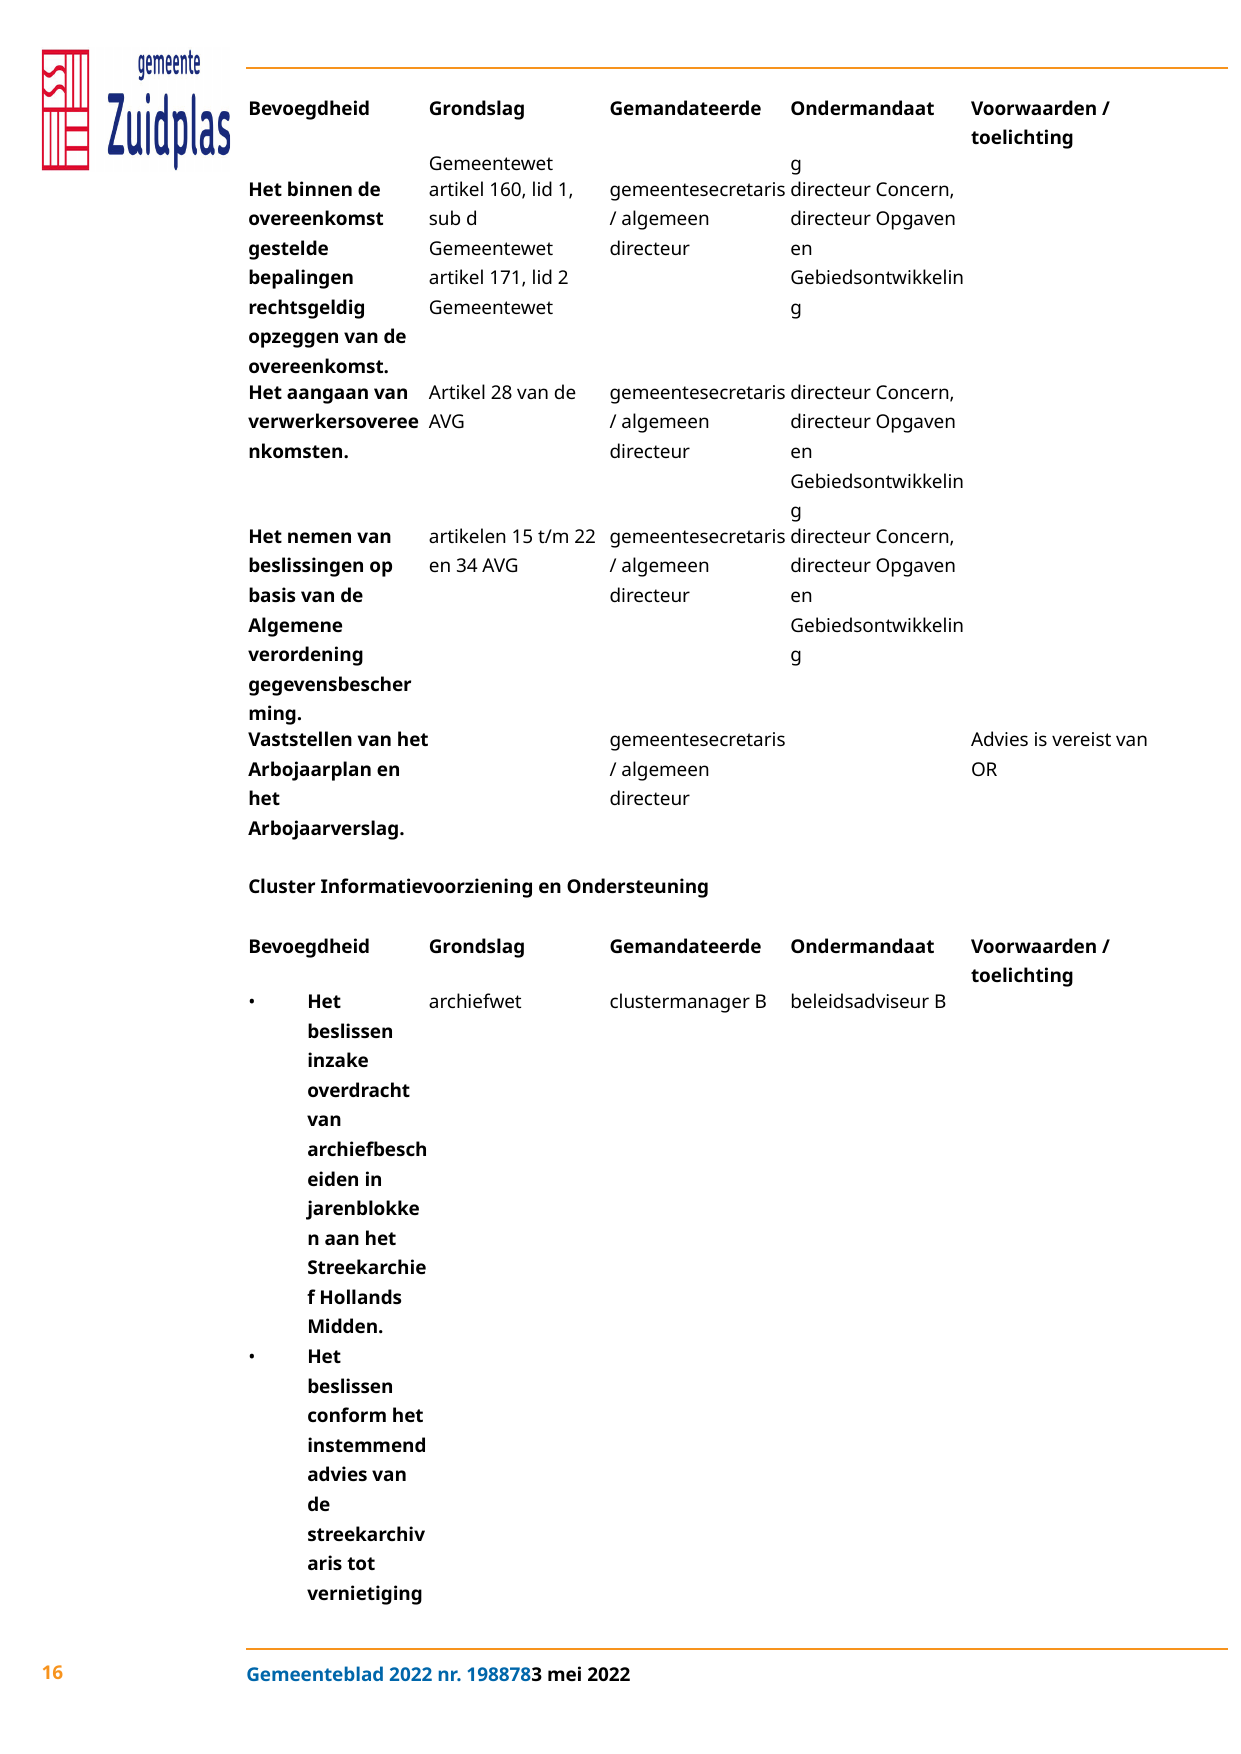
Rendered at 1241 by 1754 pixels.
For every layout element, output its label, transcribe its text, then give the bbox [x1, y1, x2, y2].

table_header Gemandateerde [609, 933, 790, 988]
table_cell Het beslissen inzake overdracht van archiefbescheiden in jarenblokken aan het Streekarchief Hollands Midden. Het beslissen conform het instemmend advies van de streekarchivaris tot vernietiging [248, 988, 429, 1606]
table_cell [971, 150, 1152, 176]
table_header Grondslag [429, 933, 609, 988]
table_header Ondermandaat [790, 95, 971, 150]
table_cell Artikel 28 van de AVG [429, 379, 609, 523]
table_cell g [790, 150, 971, 176]
table_cell gemeentesecretaris / algemeen directeur [609, 523, 790, 726]
table_cell directeur Concern, directeur Opgaven en Gebiedsontwikkeling [790, 176, 971, 379]
table_cell clustermanager B [609, 988, 790, 1606]
table_cell Advies is vereist van OR [971, 726, 1152, 841]
table_cell gemeentesecretaris / algemeen directeur [609, 379, 790, 523]
table_cell artikel 160, lid 1, sub d Gemeentewet artikel 171, lid 2 Gemeentewet [429, 176, 609, 379]
table_cell Het nemen van beslissingen op basis van de Algemene verordening gegevensbescherming. [248, 523, 429, 726]
table_cell artikelen 15 t/m 22 en 34 AVG [429, 523, 609, 726]
table_cell gemeentesecretaris / algemeen directeur [609, 726, 790, 841]
table_cell [971, 523, 1152, 726]
table_header Voorwaarden / toelichting [971, 933, 1152, 988]
table_cell Het aangaan van verwerkersovereenkomsten. [248, 379, 429, 523]
table_header Grondslag [429, 95, 609, 150]
table_cell [790, 726, 971, 841]
picture [41, 47, 231, 172]
table_header Ondermandaat [790, 933, 971, 988]
table_cell [971, 176, 1152, 379]
table_cell directeur Concern, directeur Opgaven en Gebiedsontwikkeling [790, 379, 971, 523]
table_cell Vaststellen van het Arbojaarplan en het Arbojaarverslag. [248, 726, 429, 841]
text Cluster Informatievoorziening en Ondersteuning [248, 874, 1152, 899]
table_cell [971, 988, 1152, 1606]
table_cell Het binnen de overeenkomst gestelde bepalingen rechtsgeldig opzeggen van de overeenkomst. [248, 176, 429, 379]
table_cell gemeentesecretaris / algemeen directeur [609, 176, 790, 379]
table_cell Gemeentewet [429, 150, 609, 176]
table_cell [248, 150, 429, 176]
table_cell [971, 379, 1152, 523]
table_header Bevoegdheid [248, 95, 429, 150]
table_cell [429, 726, 609, 841]
table_cell beleidsadviseur B [790, 988, 971, 1606]
table_header Voorwaarden / toelichting [971, 95, 1152, 150]
table_cell directeur Concern, directeur Opgaven en Gebiedsontwikkeling [790, 523, 971, 726]
table_cell [609, 150, 790, 176]
table_header Gemandateerde [609, 95, 790, 150]
table_cell archiefwet [429, 988, 609, 1606]
table_header Bevoegdheid [248, 933, 429, 988]
